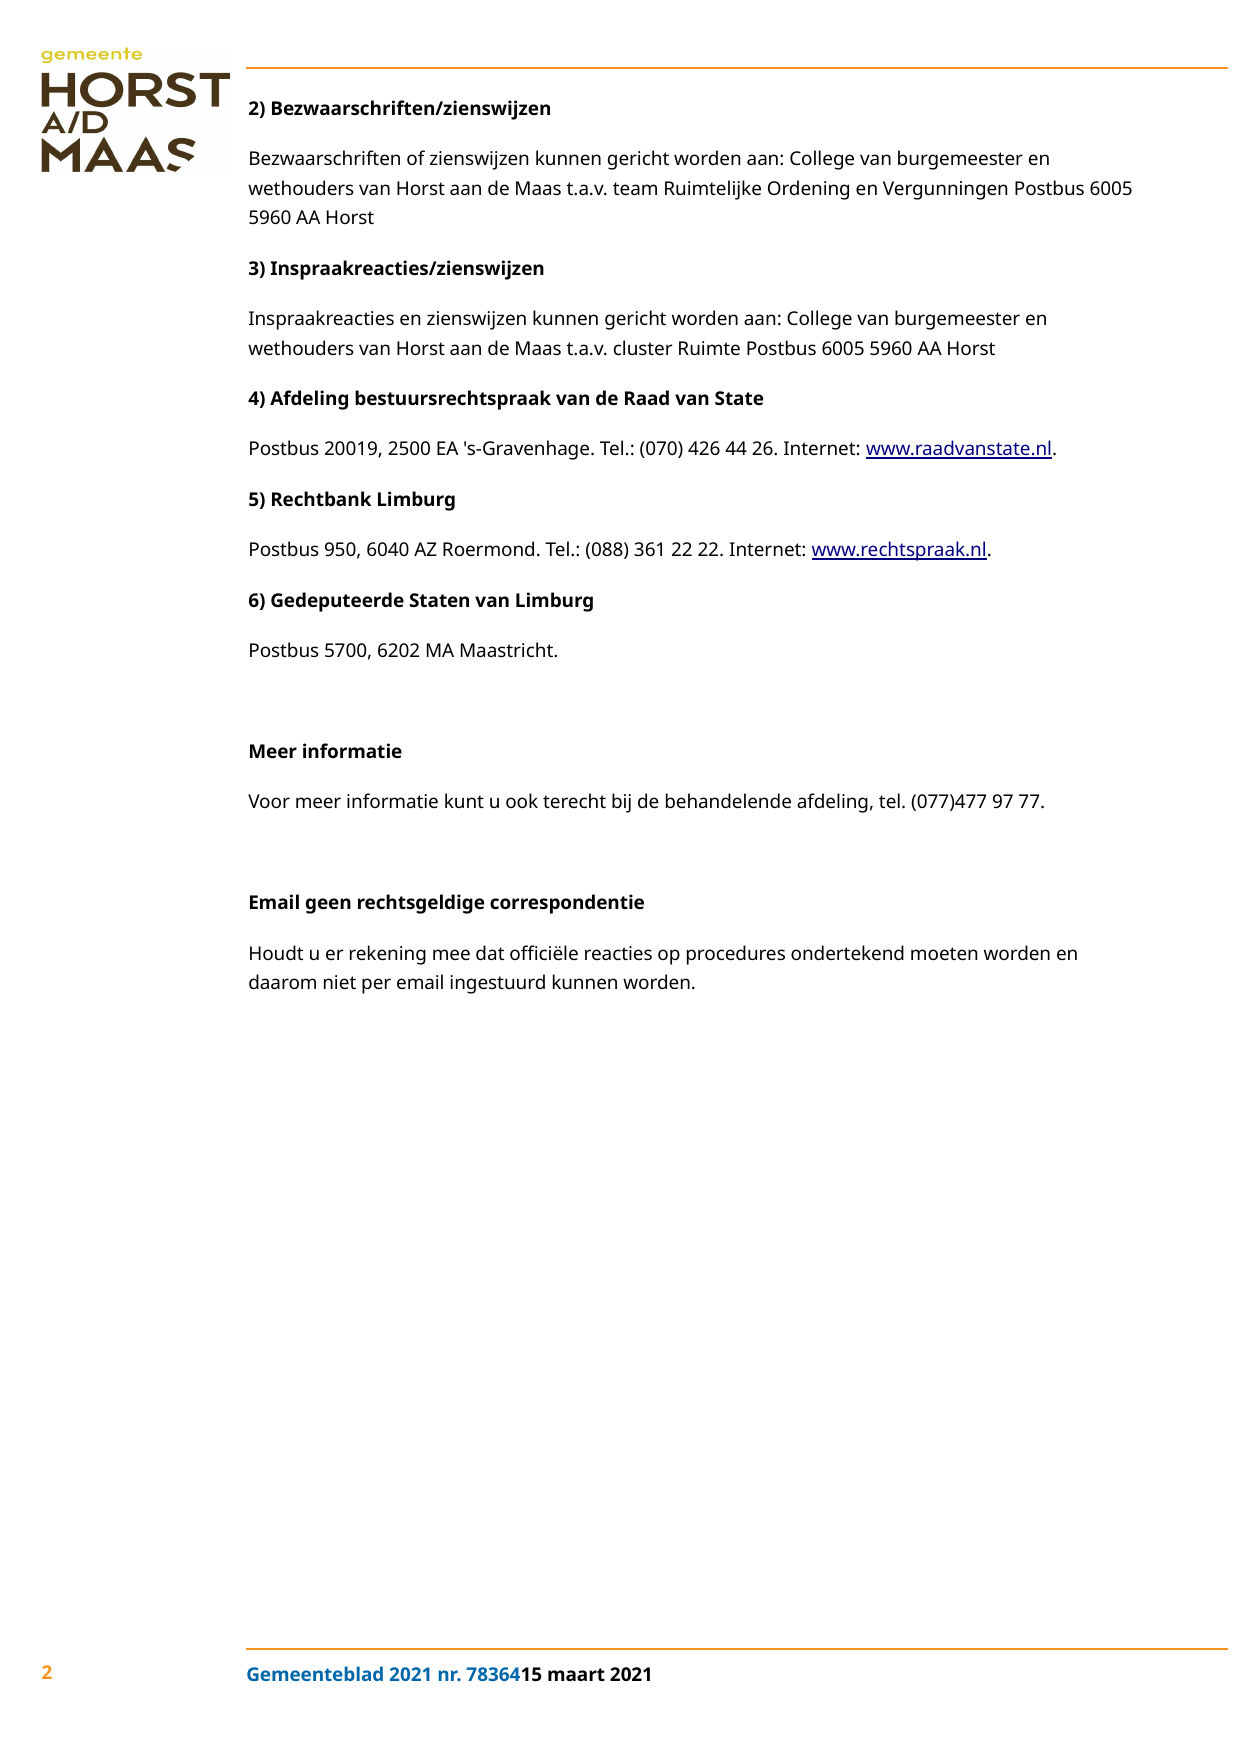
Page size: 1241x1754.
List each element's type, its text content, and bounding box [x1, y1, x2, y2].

text 6) Gedeputeerde Staten van Limburg [248, 587, 1152, 613]
text 5) Rechtbank Limburg [248, 486, 1152, 512]
text Bezwaarschriften of zienswijzen kunnen gericht worden aan: College van burgemeester en wethouders van Horst aan de Maas t.a.v. team Ruimtelijke Ordening en Vergunningen Postbus 6005 5960 AA Horst [248, 145, 1152, 230]
text Email geen rechtsgeldige correspondentie [248, 889, 1152, 915]
text Postbus 20019, 2500 EA 's-Gravenhage. Tel.: (070) 426 44 26. Internet: www.raadvanstate.nl. [248, 436, 1152, 461]
text 4) Afdeling bestuursrechtspraak van de Raad van State [248, 385, 1152, 411]
text Voor meer informatie kunt u ook terecht bij de behandelende afdeling, tel. (077)477 97 77. [248, 788, 1152, 814]
text Inspraakreacties en zienswijzen kunnen gericht worden aan: College van burgemeester en wethouders van Horst aan de Maas t.a.v. cluster Ruimte Postbus 6005 5960 AA Horst [248, 305, 1152, 361]
text Postbus 5700, 6202 MA Maastricht. [248, 637, 1152, 663]
text Meer informatie [248, 738, 1152, 764]
text Houdt u er rekening mee dat officiële reacties op procedures ondertekend moeten worden en daarom niet per email ingestuurd kunnen worden. [248, 940, 1152, 995]
text 3) Inspraakreacties/zienswijzen [248, 255, 1152, 281]
text Postbus 950, 6040 AZ Roermond. Tel.: (088) 361 22 22. Internet: www.rechtspraak.nl. [248, 536, 1152, 562]
picture [41, 47, 231, 172]
text 2) Bezwaarschriften/zienswijzen [248, 95, 1152, 121]
